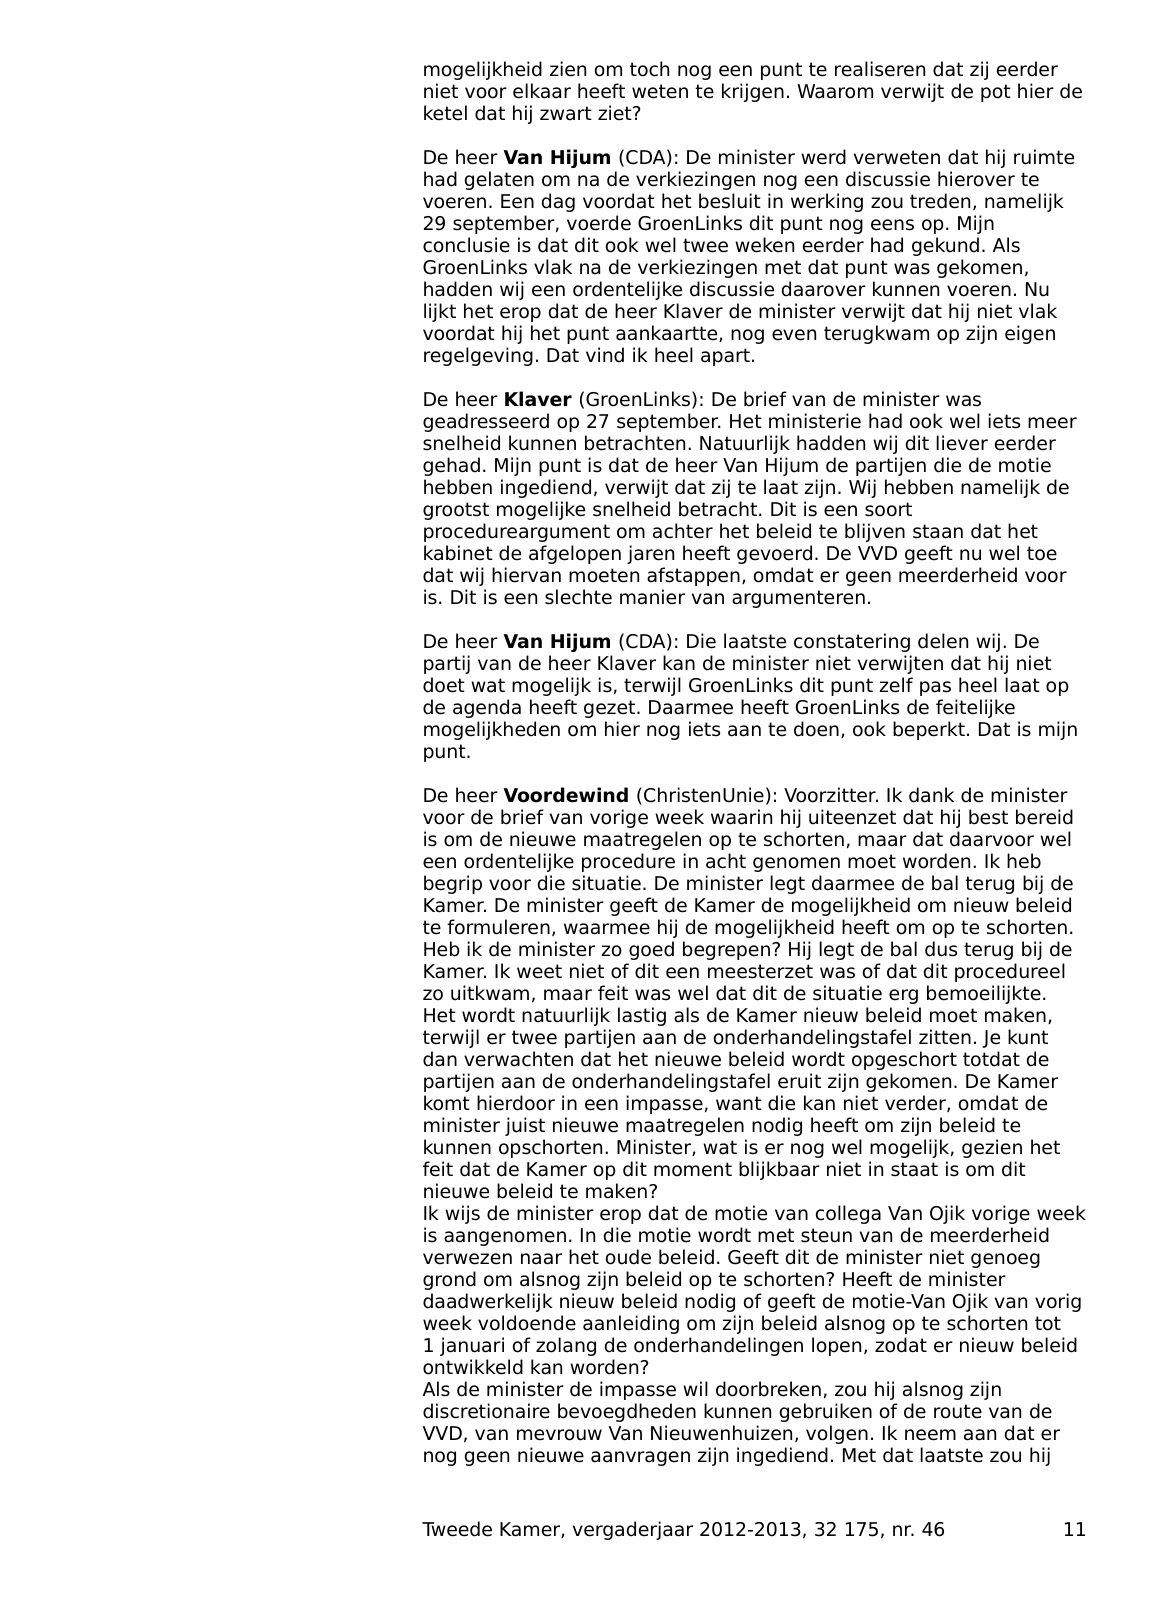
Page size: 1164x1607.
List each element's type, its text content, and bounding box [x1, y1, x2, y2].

text De heer Van Hijum (CDA): De minister werd verweten dat hij ruimte had gelaten om na de verkiezingen nog een discussie hierover te voeren. Een dag voordat het besluit in werking zou treden, namelijk 29 september, voerde GroenLinks dit punt nog eens op. Mijn conclusie is dat dit ook wel twee weken eerder had gekund. Als GroenLinks vlak na de verkiezingen met dat punt was gekomen, hadden wij een ordentelijke discussie daarover kunnen voeren. Nu lijkt het erop dat de heer Klaver de minister verwijt dat hij niet vlak voordat hij het punt aankaartte, nog even terugkwam op zijn eigen regelgeving. Dat vind ik heel apart. [422, 147, 1087, 367]
text De heer Voordewind (ChristenUnie): Voorzitter. Ik dank de minister voor de brief van vorige week waarin hij uiteenzet dat hij best bereid is om de nieuwe maatregelen op te schorten, maar dat daarvoor wel een ordentelijke procedure in acht genomen moet worden. Ik heb begrip voor die situatie. De minister legt daarmee de bal terug bij de Kamer. De minister geeft de Kamer de mogelijkheid om nieuw beleid te formuleren, waarmee hij de mogelijkheid heeft om op te schorten. Heb ik de minister zo goed begrepen? Hij legt de bal dus terug bij de Kamer. Ik weet niet of dit een meesterzet was of dat dit procedureel zo uitkwam, maar feit was wel dat dit de situatie erg bemoeilijkte. Het wordt natuurlijk lastig als de Kamer nieuw beleid moet maken, terwijl er twee partijen aan de onderhandelingstafel zitten. Je kunt dan verwachten dat het nieuwe beleid wordt opgeschort totdat de partijen aan de onderhandelingstafel eruit zijn gekomen. De Kamer komt hierdoor in een impasse, want die kan niet verder, omdat de minister juist nieuwe maatregelen nodig heeft om zijn beleid te kunnen opschorten. Minister, wat is er nog wel mogelijk, gezien het feit dat de Kamer op dit moment blijkbaar niet in staat is om dit nieuwe beleid te maken? [422, 785, 1087, 1203]
text Als de minister de impasse wil doorbreken, zou hij alsnog zijn discretionaire bevoegdheden kunnen gebruiken of de route van de VVD, van mevrouw Van Nieuwenhuizen, volgen. Ik neem aan dat er nog geen nieuwe aanvragen zijn ingediend. Met dat laatste zou hij [422, 1379, 1087, 1467]
text mogelijkheid zien om toch nog een punt te realiseren dat zij eerder niet voor elkaar heeft weten te krijgen. Waarom verwijt de pot hier de ketel dat hij zwart ziet? [422, 59, 1087, 125]
text De heer Van Hijum (CDA): Die laatste constatering delen wij. De partij van de heer Klaver kan de minister niet verwijten dat hij niet doet wat mogelijk is, terwijl GroenLinks dit punt zelf pas heel laat op de agenda heeft gezet. Daarmee heeft GroenLinks de feitelijke mogelijkheden om hier nog iets aan te doen, ook beperkt. Dat is mijn punt. [422, 631, 1087, 763]
text Ik wijs de minister erop dat de motie van collega Van Ojik vorige week is aangenomen. In die motie wordt met steun van de meerderheid verwezen naar het oude beleid. Geeft dit de minister niet genoeg grond om alsnog zijn beleid op te schorten? Heeft de minister daadwerkelijk nieuw beleid nodig of geeft de motie-Van Ojik van vorig week voldoende aanleiding om zijn beleid alsnog op te schorten tot 1 januari of zolang de onderhandelingen lopen, zodat er nieuw beleid ontwikkeld kan worden? [422, 1203, 1087, 1379]
text De heer Klaver (GroenLinks): De brief van de minister was geadresseerd op 27 september. Het ministerie had ook wel iets meer snelheid kunnen betrachten. Natuurlijk hadden wij dit liever eerder gehad. Mijn punt is dat de heer Van Hijum de partijen die de motie hebben ingediend, verwijt dat zij te laat zijn. Wij hebben namelijk de grootst mogelijke snelheid betracht. Dit is een soort procedureargument om achter het beleid te blijven staan dat het kabinet de afgelopen jaren heeft gevoerd. De VVD geeft nu wel toe dat wij hiervan moeten afstappen, omdat er geen meerderheid voor is. Dit is een slechte manier van argumenteren. [422, 389, 1087, 609]
